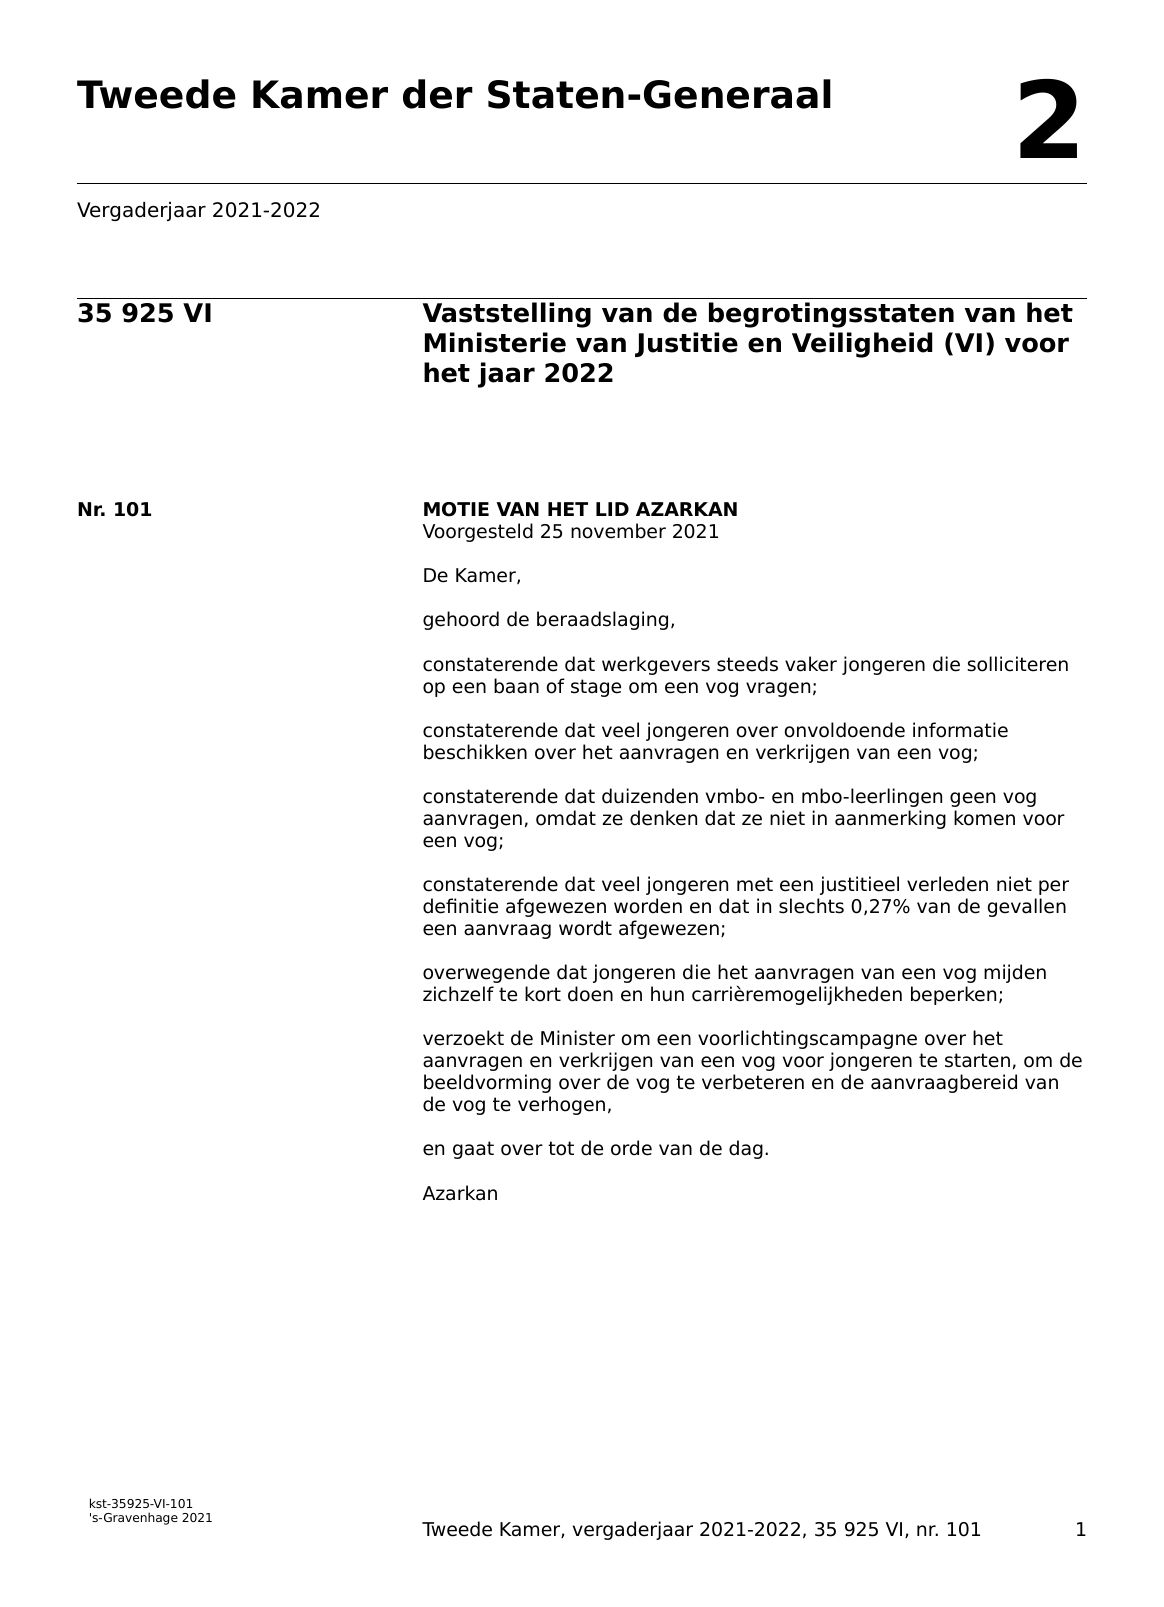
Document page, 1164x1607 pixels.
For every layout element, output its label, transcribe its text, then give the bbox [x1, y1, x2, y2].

text constaterende dat veel jongeren met een justitieel verleden niet per definitie afgewezen worden en dat in slechts 0,27% van de gevallen een aanvraag wordt afgewezen; [422, 874, 1087, 940]
text verzoekt de Minister om een voorlichtingscampagne over het aanvragen en verkrijgen van een vog voor jongeren te starten, om de beeldvorming over de vog te verbeteren en de aanvraagbereid van de vog te verhogen, [422, 1028, 1087, 1116]
text Voorgesteld 25 november 2021 [422, 521, 1087, 543]
table_header 2 [886, 59, 1087, 183]
subtitle Nr. 101 MOTIE VAN HET LID AZARKAN [77, 499, 1087, 521]
text constaterende dat duizenden vmbo- en mbo-leerlingen geen vog aanvragen, omdat ze denken dat ze niet in aanmerking komen voor een vog; [422, 786, 1087, 852]
text overwegende dat jongeren die het aanvragen van een vog mijden zichzelf te kort doen en hun carrièremogelijkheden beperken; [422, 962, 1087, 1006]
text Azarkan [422, 1182, 1087, 1204]
text kst-35925-VI-101 [88, 1497, 323, 1511]
subtitle 35 925 VI Vaststelling van de begrotingsstaten van het Ministerie van Justitie en Veiligheid (VI) voor het jaar 2022 [77, 299, 1087, 388]
text gehoord de beraadslaging, [422, 609, 1087, 631]
text 's-Gravenhage 2021 [88, 1511, 323, 1525]
text constaterende dat werkgevers steeds vaker jongeren die solliciteren op een baan of stage om een vog vragen; [422, 653, 1087, 697]
text De Kamer, [422, 565, 1087, 587]
table_cell Vergaderjaar 2021-2022 [77, 184, 1087, 298]
text en gaat over tot de orde van de dag. [422, 1138, 1087, 1160]
text constaterende dat veel jongeren over onvoldoende informatie beschikken over het aanvragen en verkrijgen van een vog; [422, 720, 1087, 764]
table_header Tweede Kamer der Staten-Generaal [77, 59, 886, 183]
